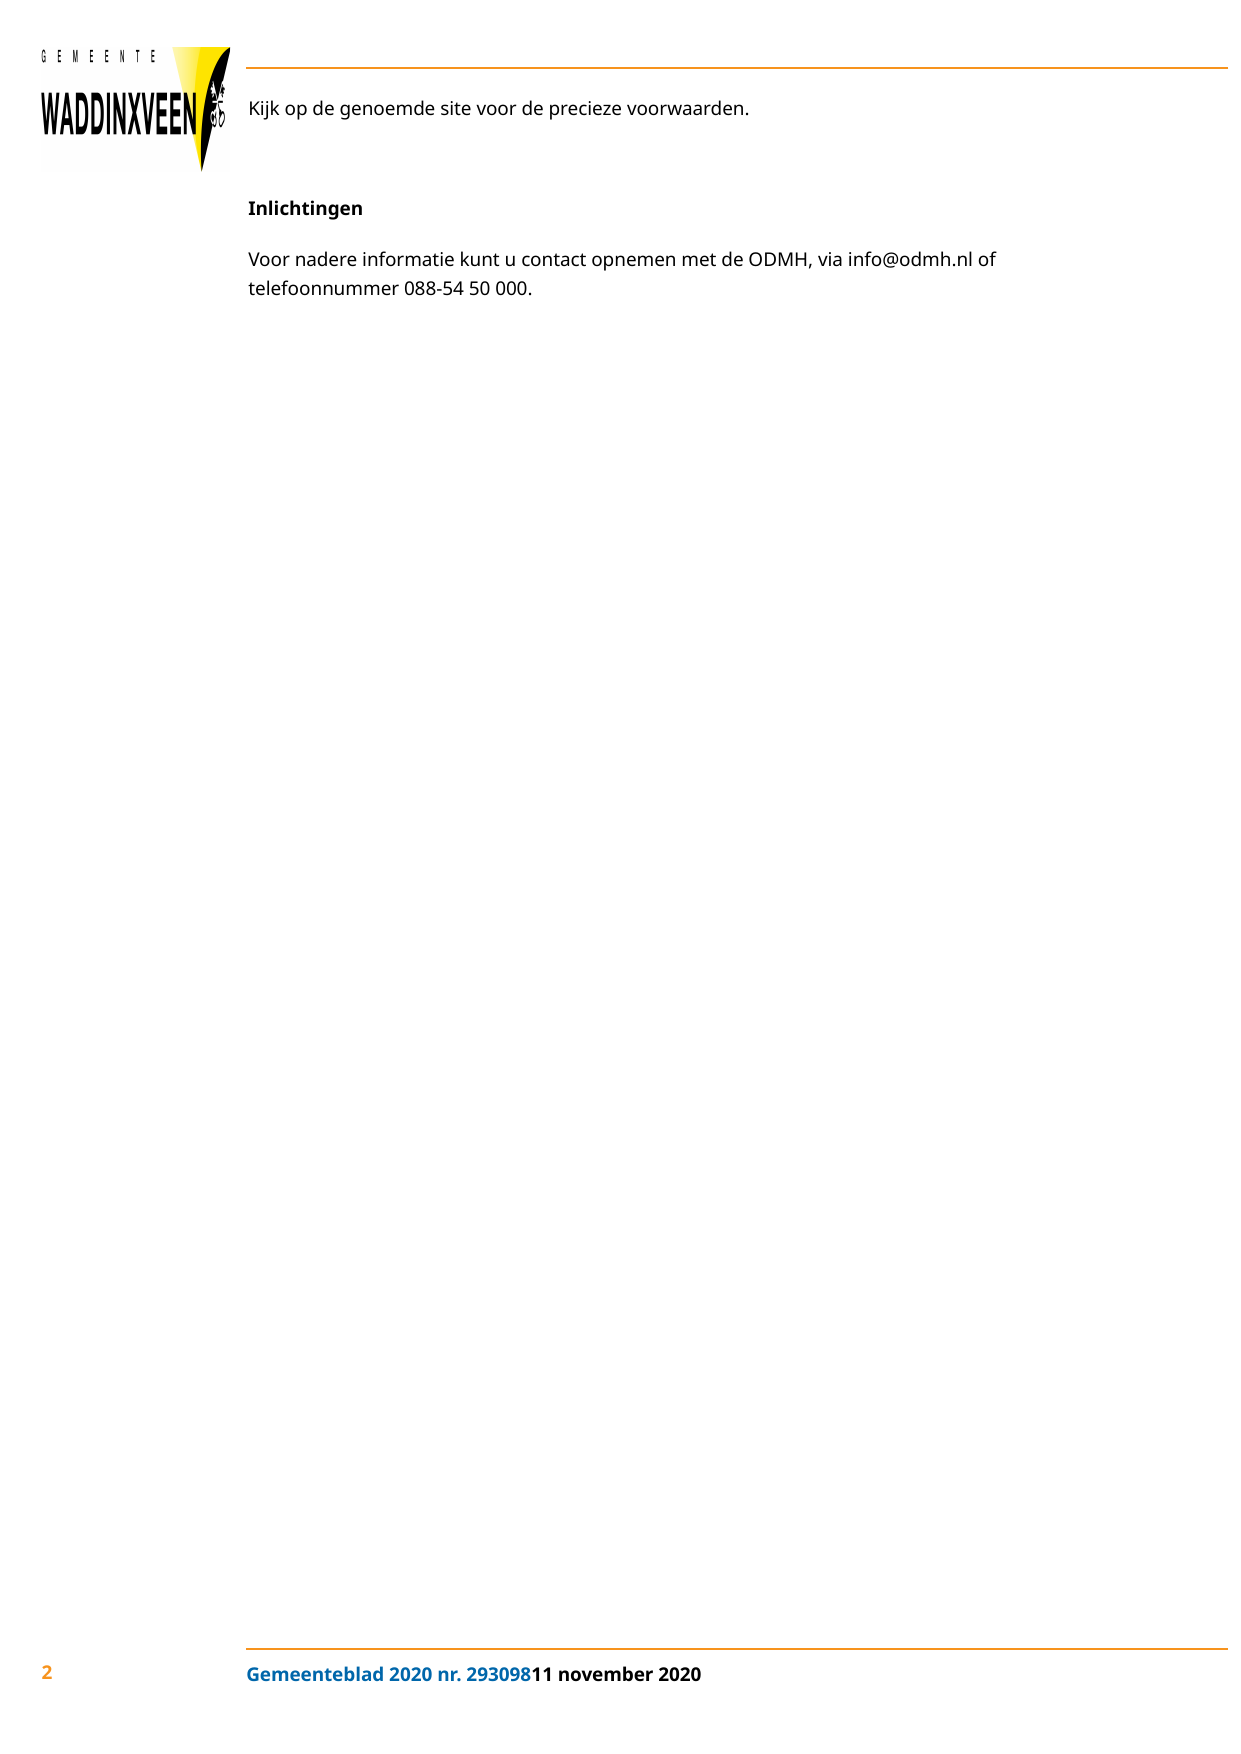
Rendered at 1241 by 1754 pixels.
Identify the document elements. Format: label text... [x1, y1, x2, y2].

text Kijk op de genoemde site voor de precieze voorwaarden. [248, 95, 1152, 121]
text Voor nadere informatie kunt u contact opnemen met de ODMH, via info@odmh.nl of telefoonnummer 088-54 50 000. [248, 246, 1152, 301]
text Inlichtingen [248, 196, 1152, 221]
picture [41, 47, 231, 172]
